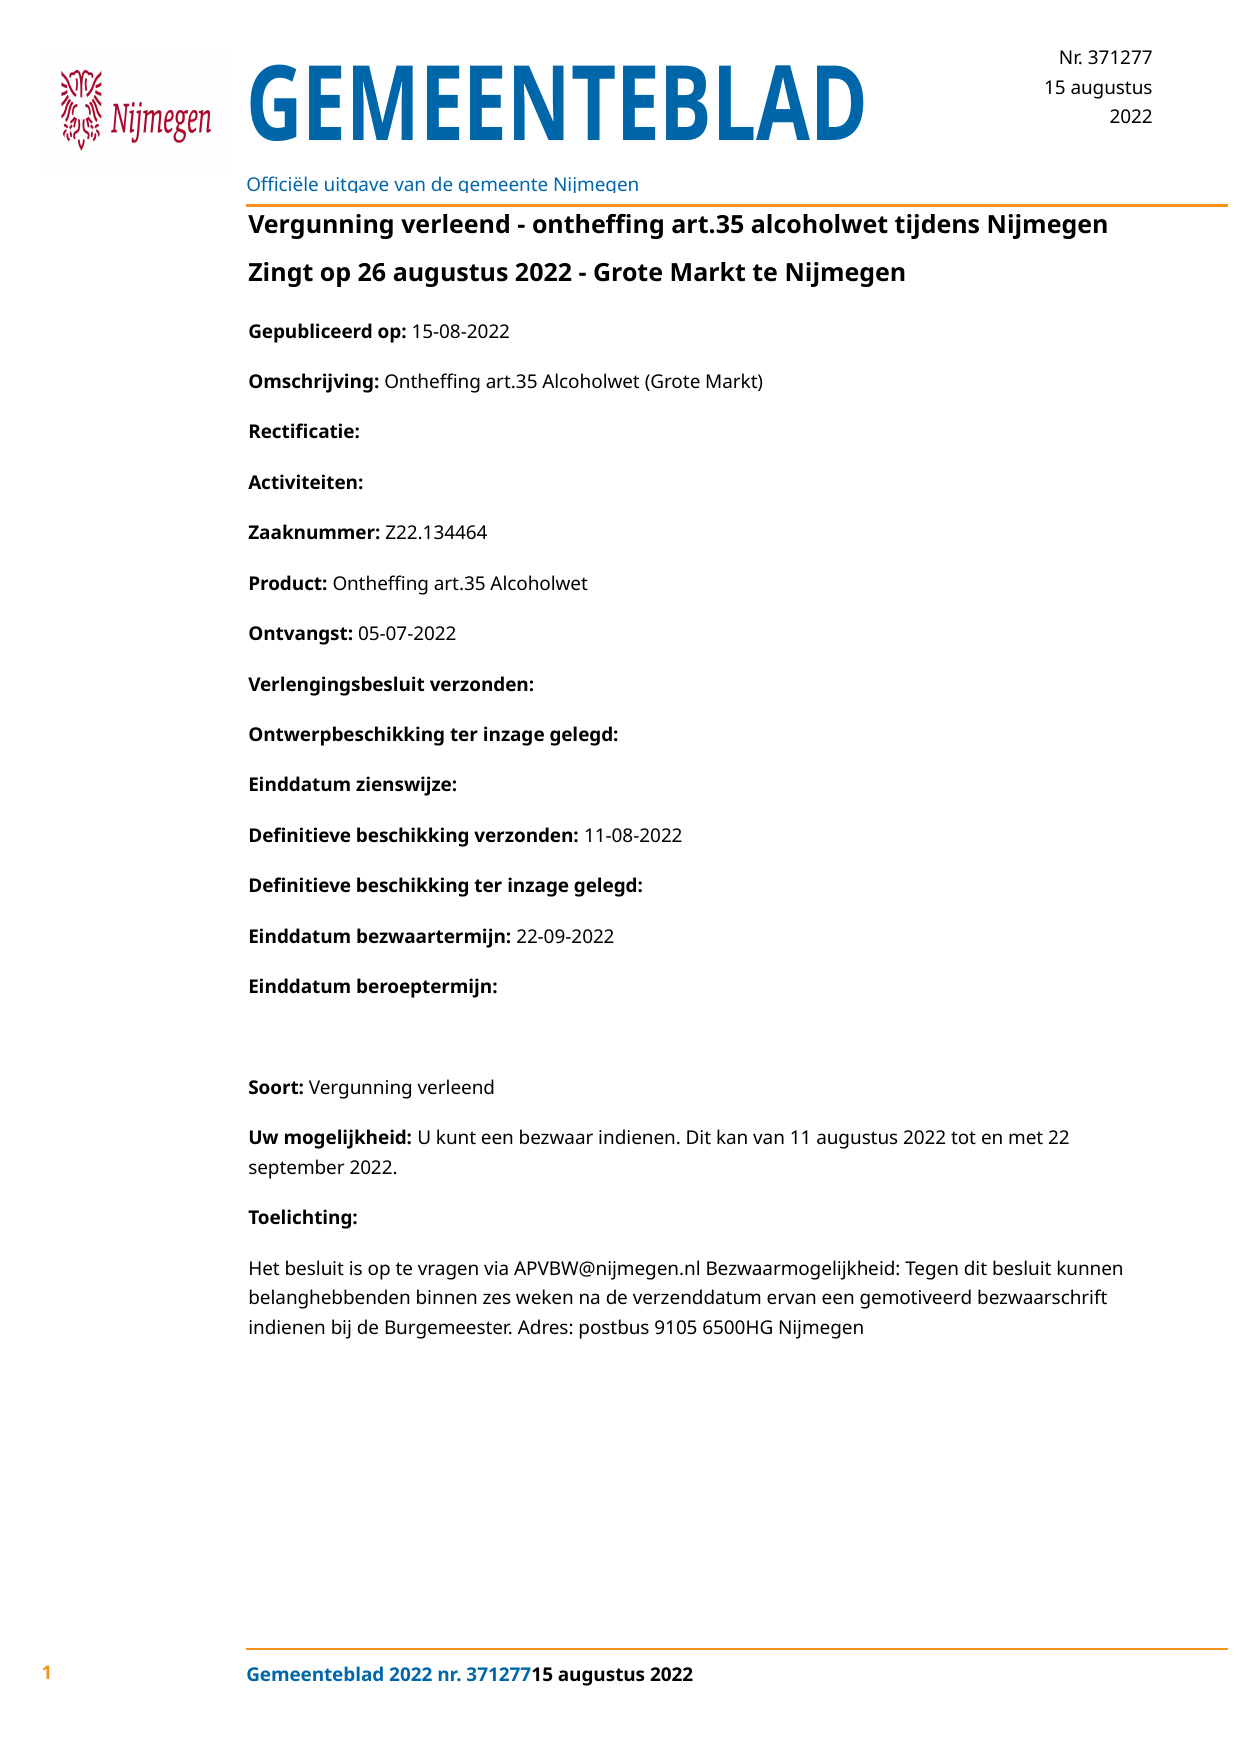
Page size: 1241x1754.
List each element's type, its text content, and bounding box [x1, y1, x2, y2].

text Definitieve beschikking verzonden: 11-08-2022 [248, 822, 1152, 848]
text Het besluit is op te vragen via APVBW@nijmegen.nl Bezwaarmogelijkheid: Tegen dit besluit kunnen belanghebbenden binnen zes weken na de verzenddatum ervan een gemotiveerd bezwaarschrift indienen bij de Burgemeester. Adres: postbus 9105 6500HG Nijmegen [248, 1255, 1152, 1340]
text Toelichting: [248, 1204, 1152, 1230]
picture [41, 47, 231, 172]
text Definitieve beschikking ter inzage gelegd: [248, 872, 1152, 898]
text Zaaknummer: Z22.134464 [248, 519, 1152, 545]
text Verlengingsbesluit verzonden: [248, 671, 1152, 697]
text Einddatum bezwaartermijn: 22-09-2022 [248, 923, 1152, 949]
text Gepubliceerd op: 15-08-2022 [248, 318, 1152, 344]
text Einddatum zienswijze: [248, 772, 1152, 797]
text Product: Ontheffing art.35 Alcoholwet [248, 570, 1152, 596]
text Ontwerpbeschikking ter inzage gelegd: [248, 721, 1152, 747]
text Omschrijving: Ontheffing art.35 Alcoholwet (Grote Markt) [248, 368, 1152, 394]
text Uw mogelijkheid: U kunt een bezwaar indienen. Dit kan van 11 augustus 2022 tot en met 22 september 2022. [248, 1124, 1152, 1180]
text Activiteiten: [248, 469, 1152, 495]
text Soort: Vergunning verleend [248, 1074, 1152, 1100]
text Rectificatie: [248, 419, 1152, 444]
text Einddatum beroeptermijn: [248, 973, 1152, 999]
text Ontvangst: 05-07-2022 [248, 620, 1152, 646]
text Vergunning verleend - ontheffing art.35 alcoholwet tijdens Nijmegen Zingt op 26 augustus 2022 - Grote Markt te Nijmegen [248, 207, 1152, 288]
